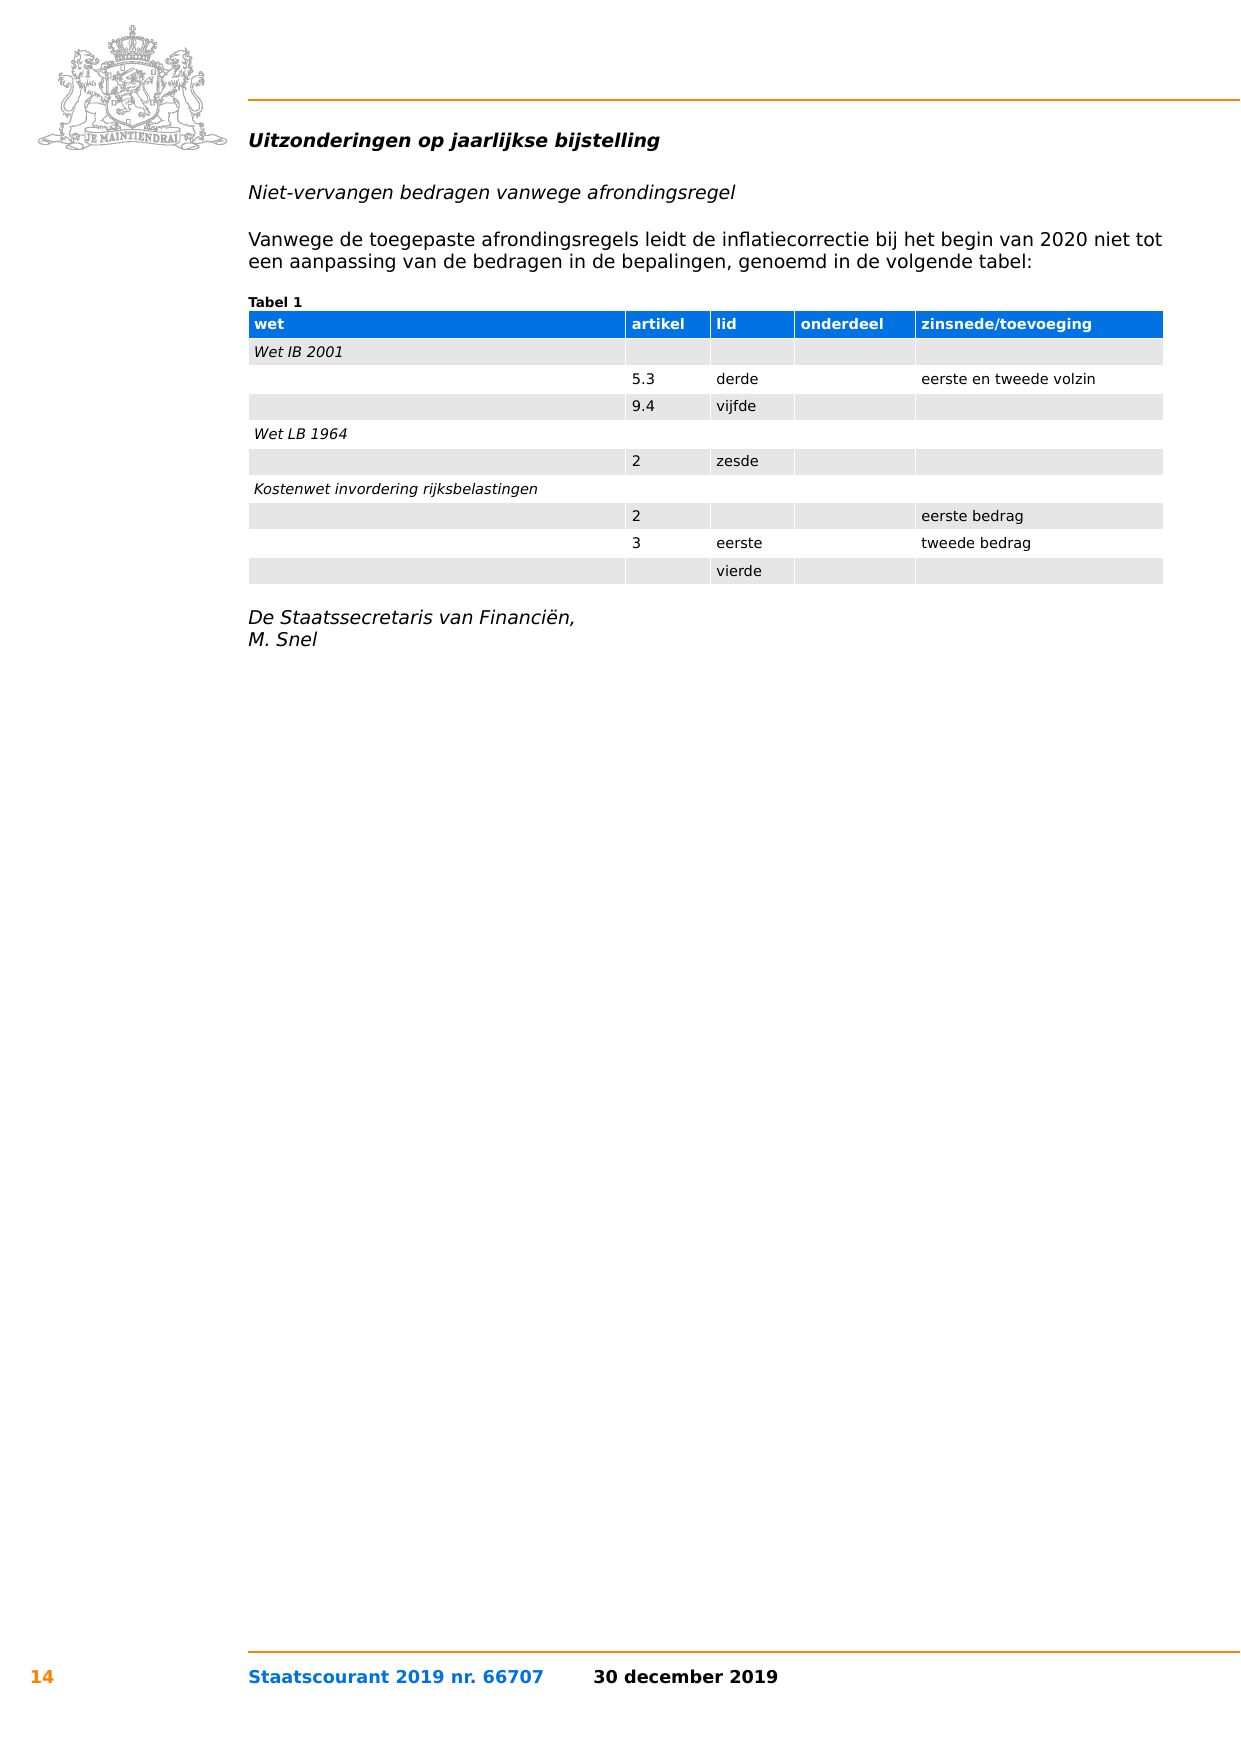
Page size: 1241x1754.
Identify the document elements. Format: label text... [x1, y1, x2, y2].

table_cell [249, 366, 625, 393]
table_cell [795, 558, 915, 584]
table_cell [916, 558, 1163, 584]
table_cell vijfde [711, 394, 794, 420]
table_cell [249, 449, 625, 475]
table_cell wet [249, 311, 625, 338]
table_cell 2 [626, 449, 710, 475]
table_cell [249, 503, 625, 529]
table_cell [795, 339, 915, 365]
table_cell onderdeel [795, 311, 915, 338]
table_cell vierde [711, 558, 794, 584]
text De Staatssecretaris van Financiën, M. Snel [248, 607, 1163, 651]
table_cell [626, 339, 710, 365]
table_cell [795, 366, 915, 393]
table_cell Wet IB 2001 [249, 339, 625, 365]
table_cell [626, 421, 710, 447]
picture [38, 25, 227, 150]
table_cell eerste [711, 531, 794, 557]
table_cell [795, 531, 915, 557]
table_cell zinsnede/toevoeging [916, 311, 1163, 338]
table_cell [795, 421, 915, 447]
table_cell 2 [626, 503, 710, 529]
table_cell [795, 476, 915, 502]
table_cell [711, 503, 794, 529]
table_cell [249, 394, 625, 420]
table_cell [711, 339, 794, 365]
table_cell [249, 531, 625, 557]
table_cell [916, 421, 1163, 447]
table_cell [711, 476, 794, 502]
table_cell tweede bedrag [916, 531, 1163, 557]
table_cell [626, 558, 710, 584]
table_cell [626, 476, 710, 502]
table_cell [916, 339, 1163, 365]
subtitle Uitzonderingen op jaarlijkse bijstelling [248, 130, 1163, 152]
table_cell Kostenwet invordering rijksbelastingen [249, 476, 625, 502]
table_cell Wet LB 1964 [249, 421, 625, 447]
table_cell 5.3 [626, 366, 710, 393]
subtitle Niet-vervangen bedragen vanwege afrondingsregel [248, 182, 1163, 204]
table_cell derde [711, 366, 794, 393]
table_cell eerste en tweede volzin [916, 366, 1163, 393]
table_cell [249, 558, 625, 584]
table_cell zesde [711, 449, 794, 475]
table_cell eerste bedrag [916, 503, 1163, 529]
table_cell [916, 476, 1163, 502]
table_cell [795, 449, 915, 475]
table_header Tabel 1 [248, 295, 1163, 310]
table_cell 9.4 [626, 394, 710, 420]
table_cell lid [711, 311, 794, 338]
table_cell 3 [626, 531, 710, 557]
table_cell [916, 394, 1163, 420]
table_cell [795, 394, 915, 420]
text Vanwege de toegepaste afrondingsregels leidt de inflatiecorrectie bij het begin van 2020 niet tot een aanpassing van de bedragen in de bepalingen, genoemd in de volgende tabel: [248, 229, 1163, 273]
table_cell [795, 503, 915, 529]
table_cell artikel [626, 311, 710, 338]
table_cell [916, 449, 1163, 475]
table_cell [711, 421, 794, 447]
